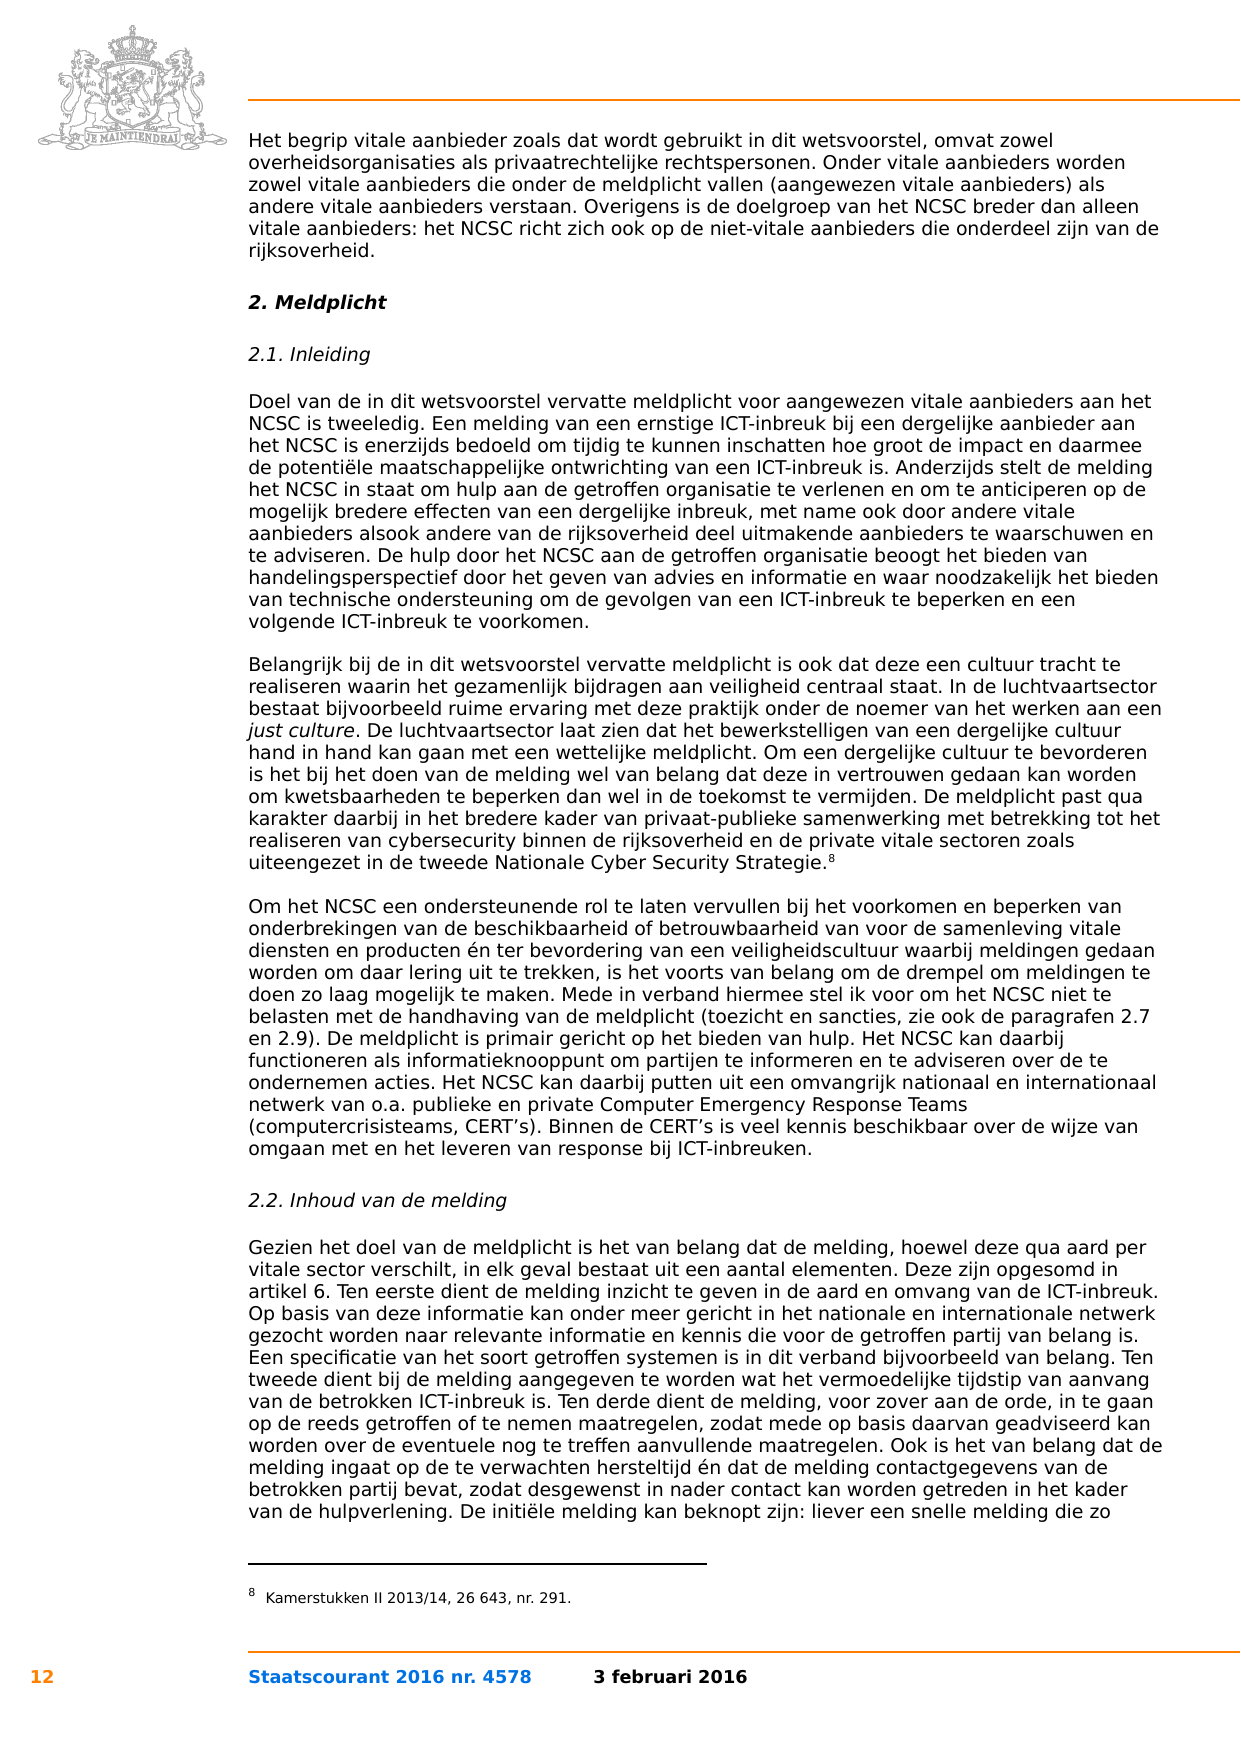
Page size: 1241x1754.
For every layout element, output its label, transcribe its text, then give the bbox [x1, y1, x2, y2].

text Kamerstukken II 2013/14, 26 643, nr. 291. [248, 1586, 1163, 1608]
text Gezien het doel van de meldplicht is het van belang dat de melding, hoewel deze qua aard per vitale sector verschilt, in elk geval bestaat uit een aantal elementen. Deze zijn opgesomd in artikel 6. Ten eerste dient de melding inzicht te geven in de aard en omvang van de ICT-inbreuk. Op basis van deze informatie kan onder meer gericht in het nationale en internationale netwerk gezocht worden naar relevante informatie en kennis die voor de getroffen partij van belang is. Een specificatie van het soort getroffen systemen is in dit verband bijvoorbeeld van belang. Ten tweede dient bij de melding aangegeven te worden wat het vermoedelijke tijdstip van aanvang van de betrokken ICT-inbreuk is. Ten derde dient de melding, voor zover aan de orde, in te gaan op de reeds getroffen of te nemen maatregelen, zodat mede op basis daarvan geadviseerd kan worden over de eventuele nog te treffen aanvullende maatregelen. Ook is het van belang dat de melding ingaat op de te verwachten hersteltijd én dat de melding contactgegevens van de betrokken partij bevat, zodat desgewenst in nader contact kan worden getreden in het kader van de hulpverlening. De initiële melding kan beknopt zijn: liever een snelle melding die zo [248, 1237, 1163, 1522]
picture [38, 25, 227, 150]
subtitle 2.1. Inleiding [248, 344, 1163, 366]
text Belangrijk bij de in dit wetsvoorstel vervatte meldplicht is ook dat deze een cultuur tracht te realiseren waarin het gezamenlijk bijdragen aan veiligheid centraal staat. In de luchtvaartsector bestaat bijvoorbeeld ruime ervaring met deze praktijk onder de noemer van het werken aan een just culture. De luchtvaartsector laat zien dat het bewerkstelligen van een dergelijke cultuur hand in hand kan gaan met een wettelijke meldplicht. Om een dergelijke cultuur te bevorderen is het bij het doen van de melding wel van belang dat deze in vertrouwen gedaan kan worden om kwetsbaarheden te beperken dan wel in de toekomst te vermijden. De meldplicht past qua karakter daarbij in het bredere kader van privaat-publieke samenwerking met betrekking tot het realiseren van cybersecurity binnen de rijksoverheid en de private vitale sectoren zoals uiteengezet in de tweede Nationale Cyber Security Strategie. [248, 654, 1163, 874]
text Om het NCSC een ondersteunende rol te laten vervullen bij het voorkomen en beperken van onderbrekingen van de beschikbaarheid of betrouwbaarheid van voor de samenleving vitale diensten en producten én ter bevordering van een veiligheidscultuur waarbij meldingen gedaan worden om daar lering uit te trekken, is het voorts van belang om de drempel om meldingen te doen zo laag mogelijk te maken. Mede in verband hiermee stel ik voor om het NCSC niet te belasten met de handhaving van de meldplicht (toezicht en sancties, zie ook de paragrafen 2.7 en 2.9). De meldplicht is primair gericht op het bieden van hulp. Het NCSC kan daarbij functioneren als informatieknooppunt om partijen te informeren en te adviseren over de te ondernemen acties. Het NCSC kan daarbij putten uit een omvangrijk nationaal en internationaal netwerk van o.a. publieke en private Computer Emergency Response Teams (computercrisisteams, CERT’s). Binnen de CERT’s is veel kennis beschikbaar over de wijze van omgaan met en het leveren van response bij ICT-inbreuken. [248, 896, 1163, 1160]
subtitle 2.2. Inhoud van de melding [248, 1190, 1163, 1212]
text Doel van de in dit wetsvoorstel vervatte meldplicht voor aangewezen vitale aanbieders aan het NCSC is tweeledig. Een melding van een ernstige ICT-inbreuk bij een dergelijke aanbieder aan het NCSC is enerzijds bedoeld om tijdig te kunnen inschatten hoe groot de impact en daarmee de potentiële maatschappelijke ontwrichting van een ICT-inbreuk is. Anderzijds stelt de melding het NCSC in staat om hulp aan de getroffen organisatie te verlenen en om te anticiperen op de mogelijk bredere effecten van een dergelijke inbreuk, met name ook door andere vitale aanbieders alsook andere van de rijksoverheid deel uitmakende aanbieders te waarschuwen en te adviseren. De hulp door het NCSC aan de getroffen organisatie beoogt het bieden van handelingsperspectief door het geven van advies en informatie en waar noodzakelijk het bieden van technische ondersteuning om de gevolgen van een ICT-inbreuk te beperken en een volgende ICT-inbreuk te voorkomen. [248, 391, 1163, 632]
text Het begrip vitale aanbieder zoals dat wordt gebruikt in dit wetsvoorstel, omvat zowel overheidsorganisaties als privaatrechtelijke rechtspersonen. Onder vitale aanbieders worden zowel vitale aanbieders die onder de meldplicht vallen (aangewezen vitale aanbieders) als andere vitale aanbieders verstaan. Overigens is de doelgroep van het NCSC breder dan alleen vitale aanbieders: het NCSC richt zich ook op de niet-vitale aanbieders die onderdeel zijn van de rijksoverheid. [248, 130, 1163, 262]
subtitle 2. Meldplicht [248, 292, 1163, 314]
